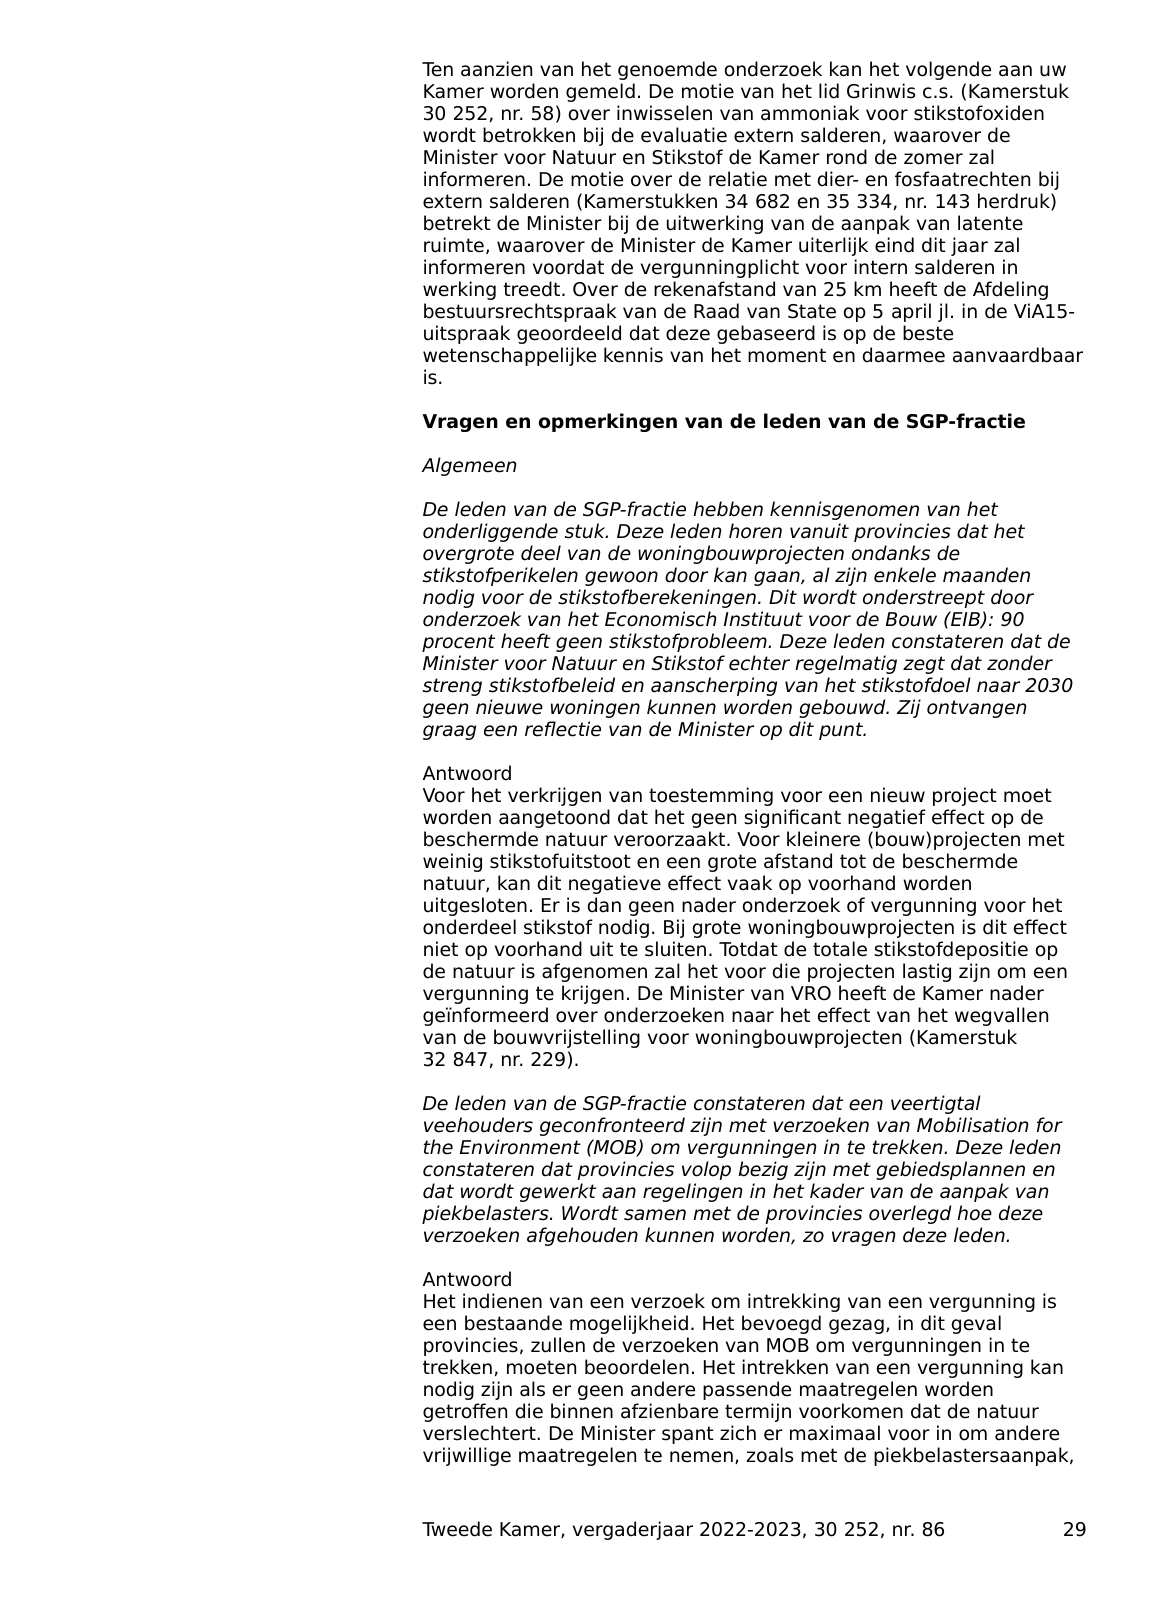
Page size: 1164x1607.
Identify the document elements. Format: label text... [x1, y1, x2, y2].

subtitle Vragen en opmerkingen van de leden van de SGP-fractie [422, 411, 1087, 433]
subtitle Algemeen [422, 455, 1087, 477]
text Antwoord [422, 763, 1087, 785]
text De leden van de SGP-fractie hebben kennisgenomen van het onderliggende stuk. Deze leden horen vanuit provincies dat het overgrote deel van de woningbouwprojecten ondanks de stikstofperikelen gewoon door kan gaan, al zijn enkele maanden nodig voor de stikstofberekeningen. Dit wordt onderstreept door onderzoek van het Economisch Instituut voor de Bouw (EIB): 90 procent heeft geen stikstofprobleem. Deze leden constateren dat de Minister voor Natuur en Stikstof echter regelmatig zegt dat zonder streng stikstofbeleid en aanscherping van het stikstofdoel naar 2030 geen nieuwe woningen kunnen worden gebouwd. Zij ontvangen graag een reflectie van de Minister op dit punt. [422, 499, 1087, 741]
text Antwoord [422, 1269, 1087, 1291]
text Voor het verkrijgen van toestemming voor een nieuw project moet worden aangetoond dat het geen significant negatief effect op de beschermde natuur veroorzaakt. Voor kleinere (bouw)projecten met weinig stikstofuitstoot en een grote afstand tot de beschermde natuur, kan dit negatieve effect vaak op voorhand worden uitgesloten. Er is dan geen nader onderzoek of vergunning voor het onderdeel stikstof nodig. Bij grote woningbouwprojecten is dit effect niet op voorhand uit te sluiten. Totdat de totale stikstofdepositie op de natuur is afgenomen zal het voor die projecten lastig zijn om een vergunning te krijgen. De Minister van VRO heeft de Kamer nader geïnformeerd over onderzoeken naar het effect van het wegvallen van de bouwvrijstelling voor woningbouwprojecten (Kamerstuk 32 847, nr. 229). [422, 785, 1087, 1071]
text Het indienen van een verzoek om intrekking van een vergunning is een bestaande mogelijkheid. Het bevoegd gezag, in dit geval provincies, zullen de verzoeken van MOB om vergunningen in te trekken, moeten beoordelen. Het intrekken van een vergunning kan nodig zijn als er geen andere passende maatregelen worden getroffen die binnen afzienbare termijn voorkomen dat de natuur verslechtert. De Minister spant zich er maximaal voor in om andere vrijwillige maatregelen te nemen, zoals met de piekbelastersaanpak, [422, 1291, 1087, 1467]
text Ten aanzien van het genoemde onderzoek kan het volgende aan uw Kamer worden gemeld. De motie van het lid Grinwis c.s. (Kamerstuk 30 252, nr. 58) over inwisselen van ammoniak voor stikstofoxiden wordt betrokken bij de evaluatie extern salderen, waarover de Minister voor Natuur en Stikstof de Kamer rond de zomer zal informeren. De motie over de relatie met dier- en fosfaatrechten bij extern salderen (Kamerstukken 34 682 en 35 334, nr. 143 herdruk) betrekt de Minister bij de uitwerking van de aanpak van latente ruimte, waarover de Minister de Kamer uiterlijk eind dit jaar zal informeren voordat de vergunningplicht voor intern salderen in werking treedt. Over de rekenafstand van 25 km heeft de Afdeling bestuursrechtspraak van de Raad van State op 5 april jl. in de ViA15-uitspraak geoordeeld dat deze gebaseerd is op de beste wetenschappelijke kennis van het moment en daarmee aanvaardbaar is. [422, 59, 1087, 389]
text De leden van de SGP-fractie constateren dat een veertigtal veehouders geconfronteerd zijn met verzoeken van Mobilisation for the Environment (MOB) om vergunningen in te trekken. Deze leden constateren dat provincies volop bezig zijn met gebiedsplannen en dat wordt gewerkt aan regelingen in het kader van de aanpak van piekbelasters. Wordt samen met de provincies overlegd hoe deze verzoeken afgehouden kunnen worden, zo vragen deze leden. [422, 1093, 1087, 1247]
